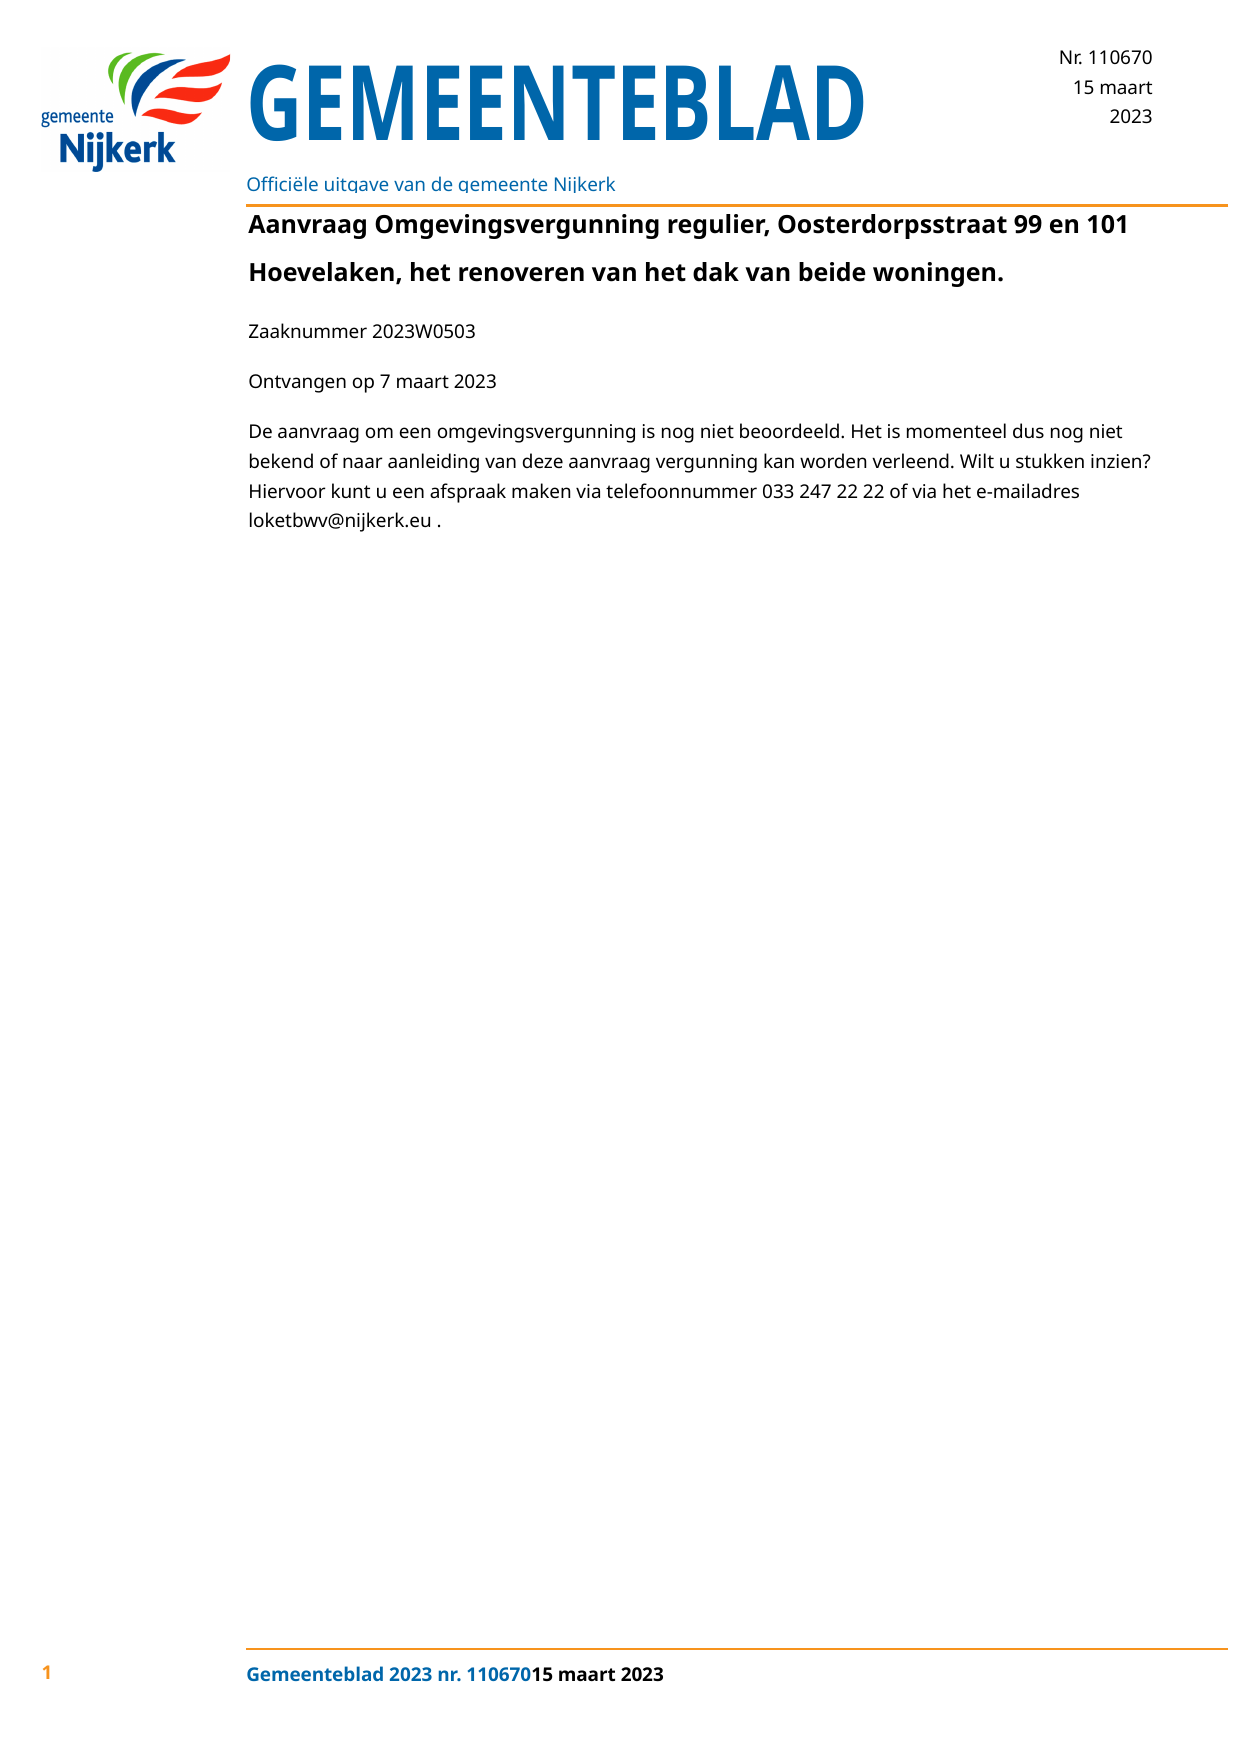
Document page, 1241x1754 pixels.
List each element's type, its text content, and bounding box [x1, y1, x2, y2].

text De aanvraag om een omgevingsvergunning is nog niet beoordeeld. Het is momenteel dus nog niet bekend of naar aanleiding van deze aanvraag vergunning kan worden verleend. Wilt u stukken inzien? Hiervoor kunt u een afspraak maken via telefoonnummer 033 247 22 22 of via het e-mailadres loketbwv@nijkerk.eu . [248, 419, 1152, 533]
text Aanvraag Omgevingsvergunning regulier, Oosterdorpsstraat 99 en 101 Hoevelaken, het renoveren van het dak van beide woningen. [248, 207, 1152, 288]
picture [41, 47, 231, 172]
text Ontvangen op 7 maart 2023 [248, 368, 1152, 394]
text Zaaknummer 2023W0503 [248, 318, 1152, 344]
